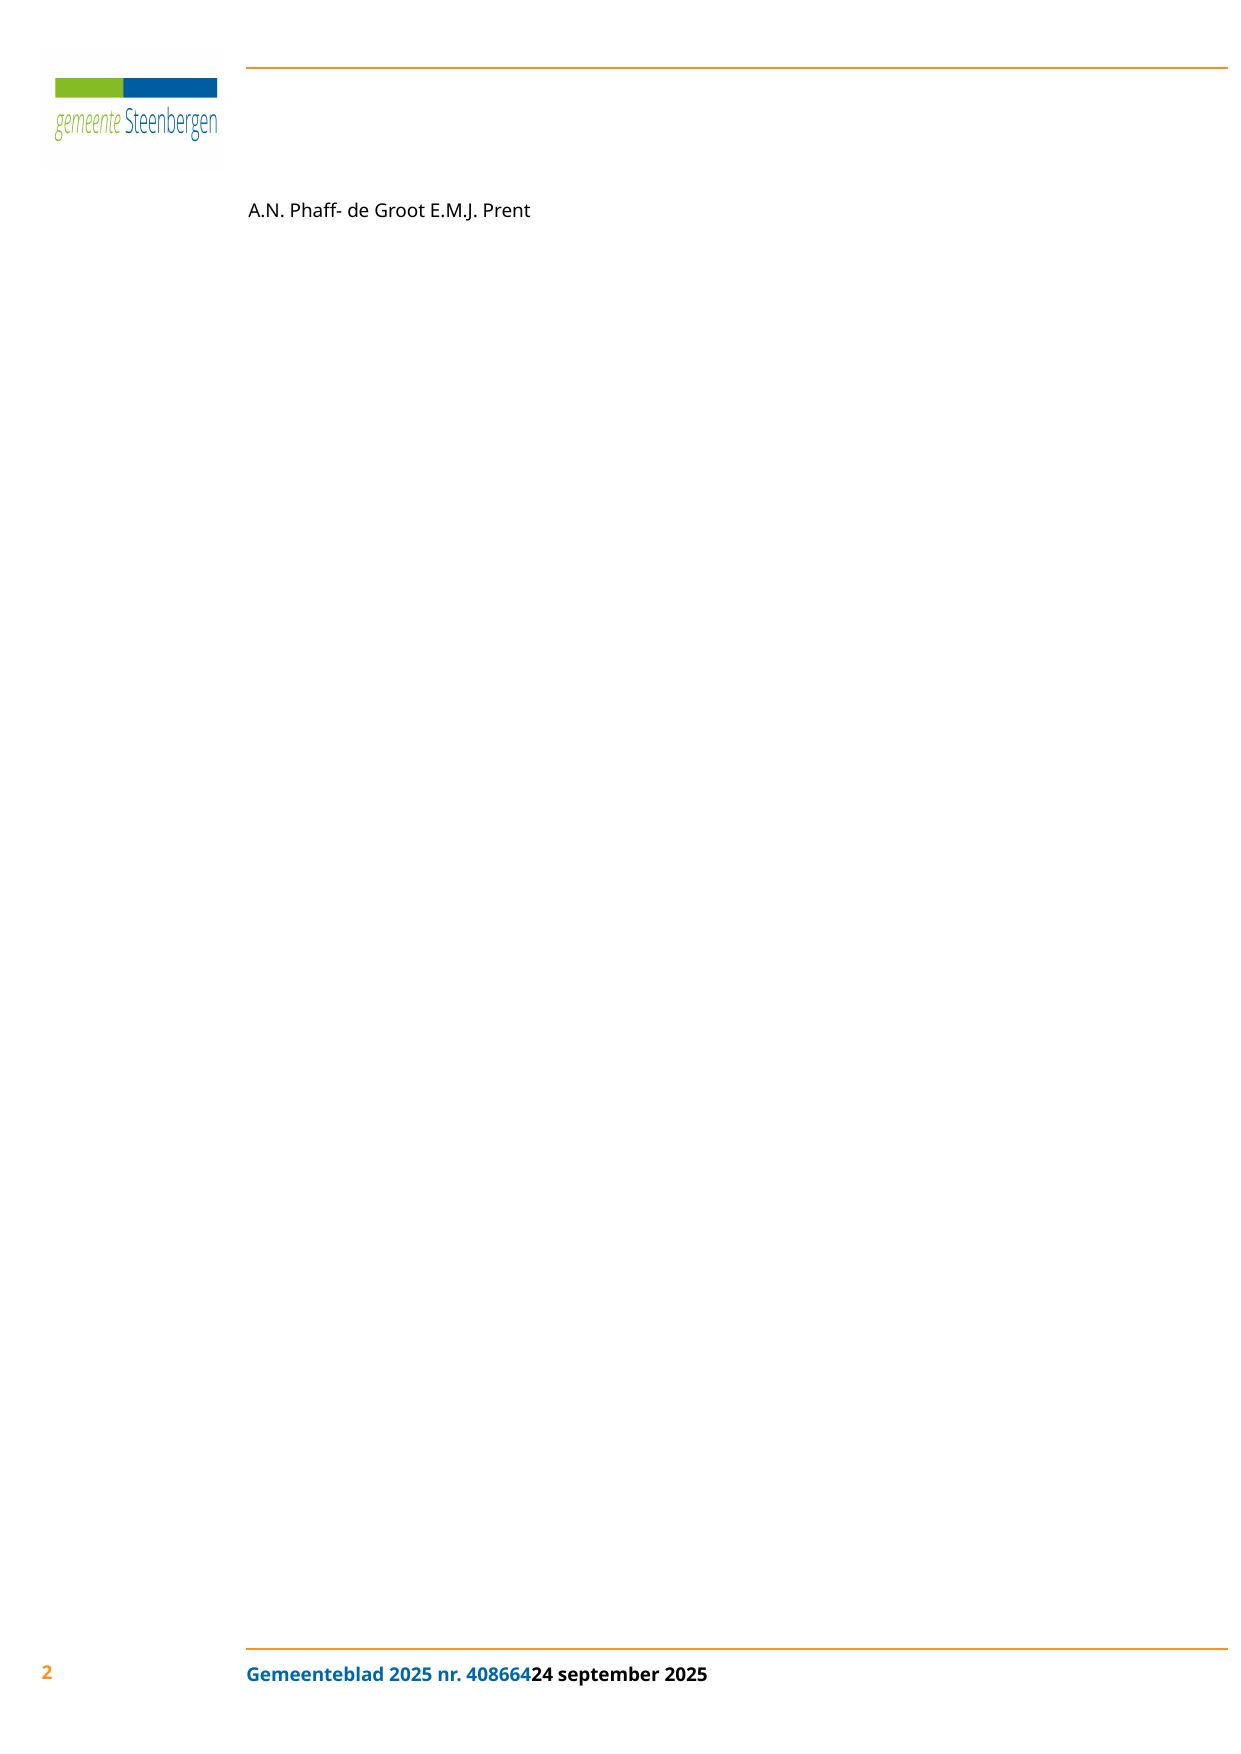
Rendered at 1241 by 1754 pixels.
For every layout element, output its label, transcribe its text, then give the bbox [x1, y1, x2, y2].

picture [41, 47, 231, 172]
text A.N. Phaff- de Groot E.M.J. Prent [248, 198, 1152, 223]
